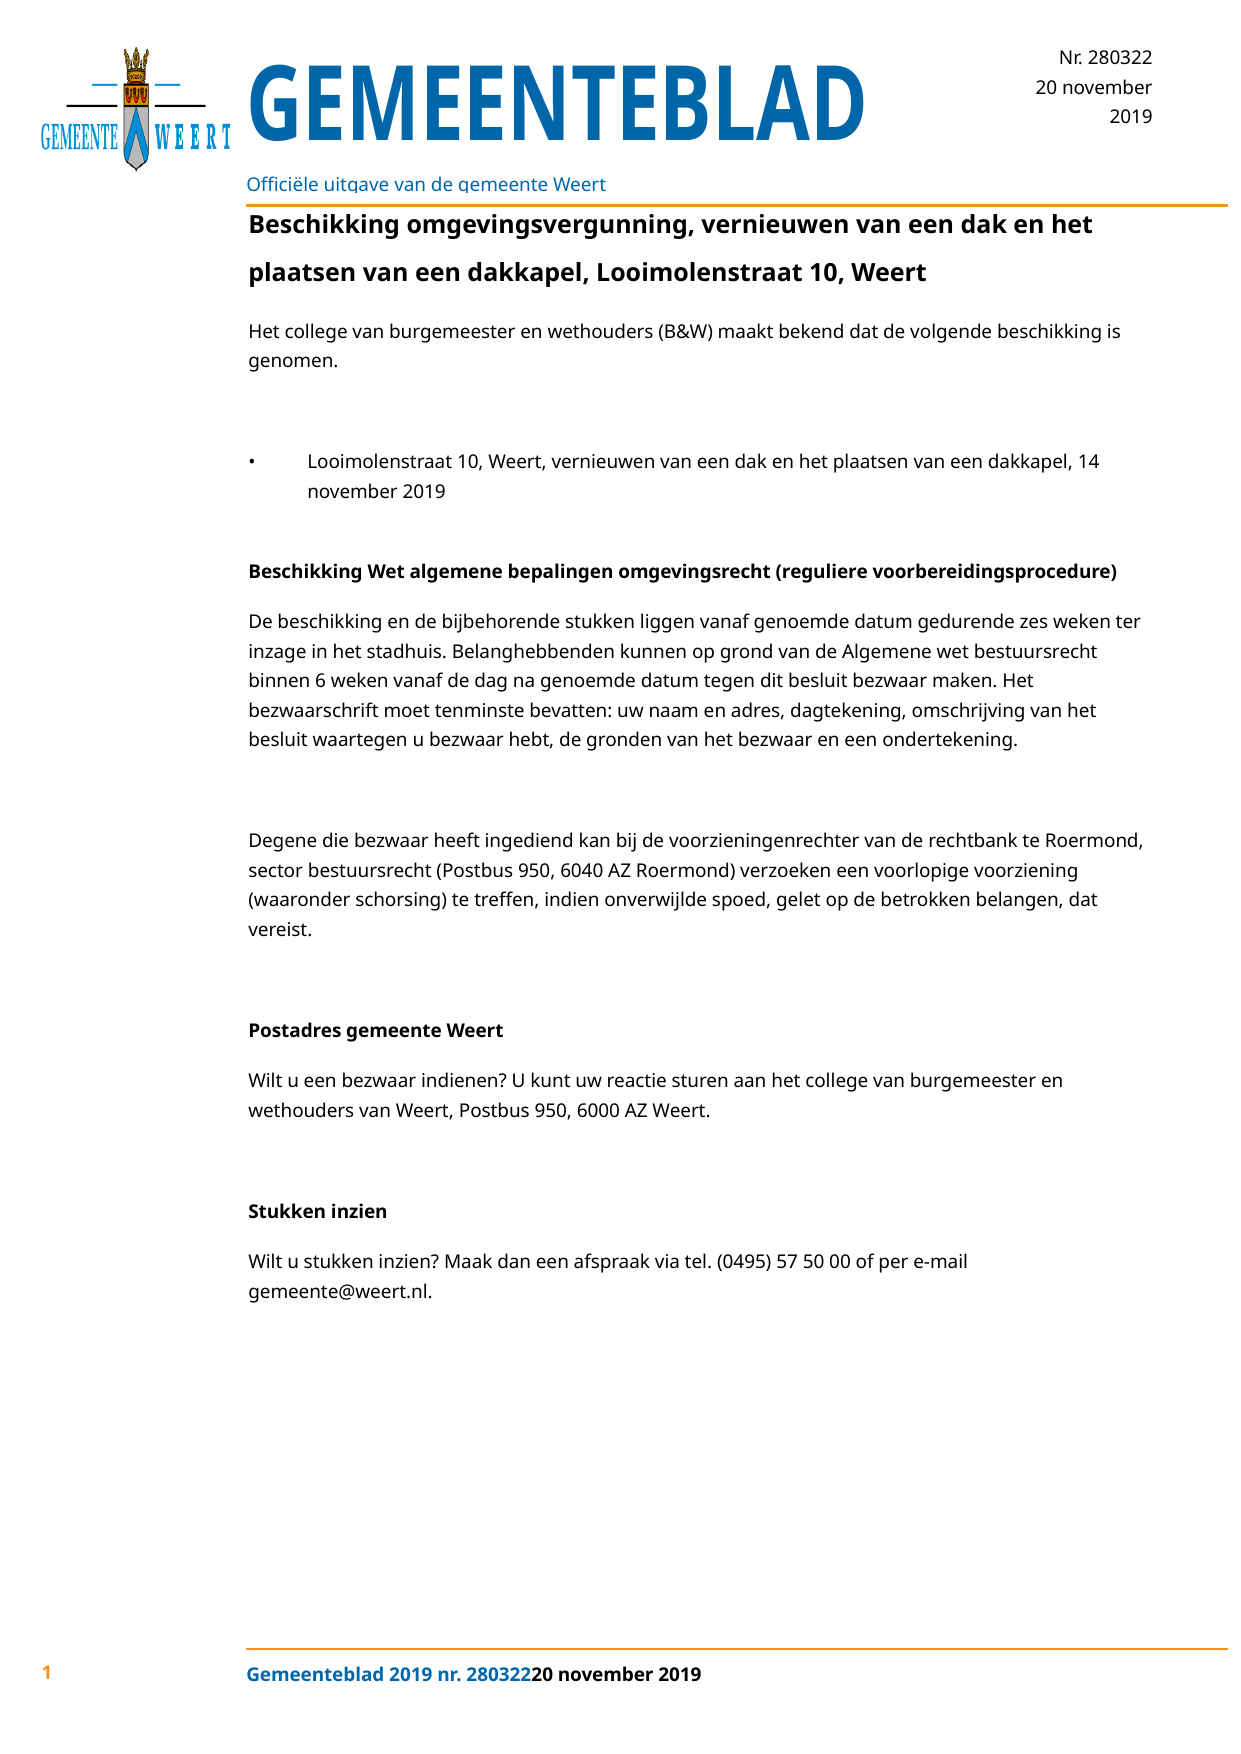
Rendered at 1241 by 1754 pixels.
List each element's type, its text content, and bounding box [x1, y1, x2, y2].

list Looimolenstraat 10, Weert, vernieuwen van een dak en het plaatsen van een dakkapel, 14 november 2019 [248, 448, 1152, 504]
text Degene die bezwaar heeft ingediend kan bij de voorzieningenrechter van de rechtbank te Roermond, sector bestuursrecht (Postbus 950, 6040 AZ Roermond) verzoeken een voorlopige voorziening (waaronder schorsing) te treffen, indien onverwijlde spoed, gelet op de betrokken belangen, dat vereist. [248, 827, 1152, 942]
text Beschikking omgevingsvergunning, vernieuwen van een dak en het plaatsen van een dakkapel, Looimolenstraat 10, Weert [248, 207, 1152, 288]
picture [41, 47, 231, 172]
text Wilt u stukken inzien? Maak dan een afspraak via tel. (0495) 57 50 00 of per e-mail gemeente@weert.nl. [248, 1248, 1152, 1304]
text Beschikking Wet algemene bepalingen omgevingsrecht (reguliere voorbereidingsprocedure) [248, 558, 1152, 584]
text Het college van burgemeester en wethouders (B&W) maakt bekend dat de volgende beschikking is genomen. [248, 318, 1152, 373]
text De beschikking en de bijbehorende stukken liggen vanaf genoemde datum gedurende zes weken ter inzage in het stadhuis. Belanghebbenden kunnen op grond van de Algemene wet bestuursrecht binnen 6 weken vanaf de dag na genoemde datum tegen dit besluit bezwaar maken. Het bezwaarschrift moet tenminste bevatten: uw naam en adres, dagtekening, omschrijving van het besluit waartegen u bezwaar hebt, de gronden van het bezwaar en een ondertekening. [248, 608, 1152, 752]
text Postadres gemeente Weert [248, 1017, 1152, 1043]
text Stukken inzien [248, 1198, 1152, 1224]
text Wilt u een bezwaar indienen? U kunt uw reactie sturen aan het college van burgemeester en wethouders van Weert, Postbus 950, 6000 AZ Weert. [248, 1067, 1152, 1123]
